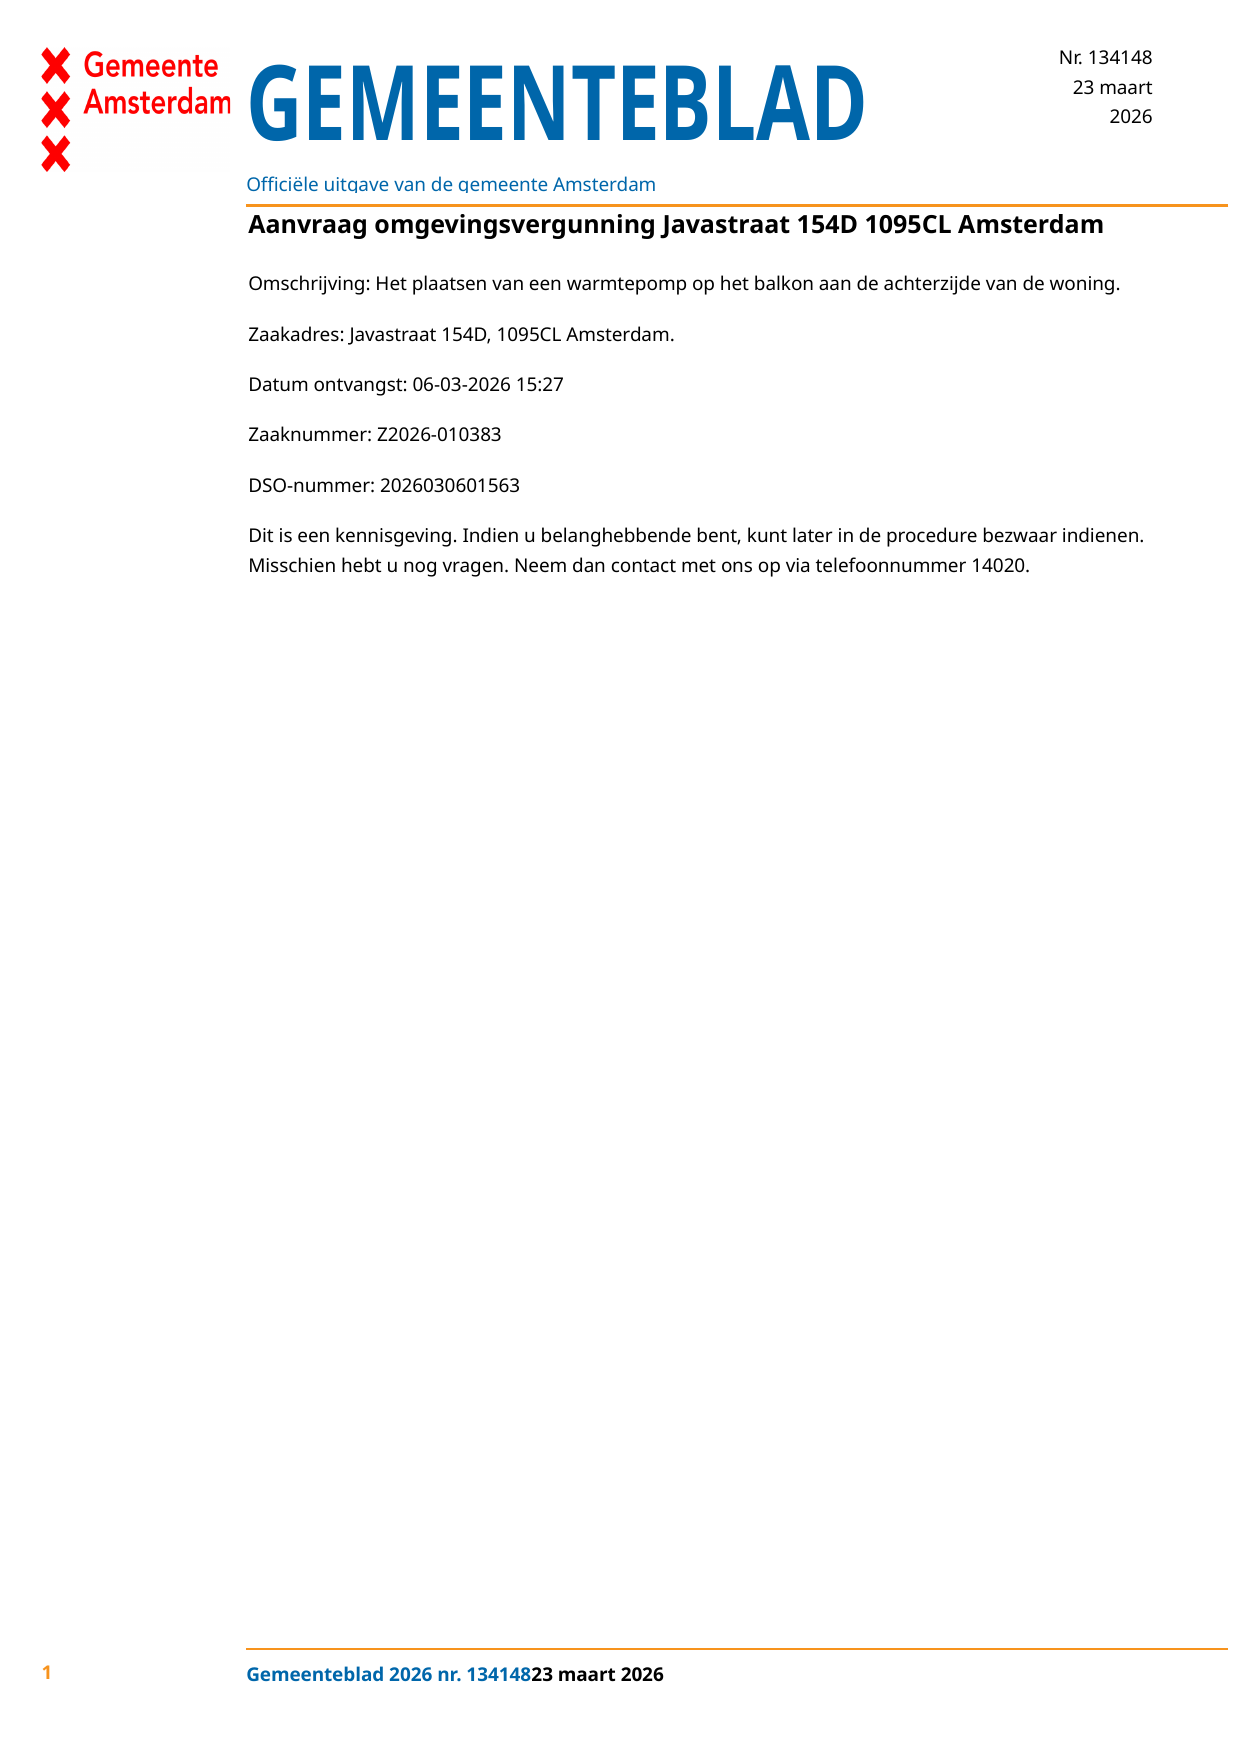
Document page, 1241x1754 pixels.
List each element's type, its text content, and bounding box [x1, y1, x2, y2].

text Aanvraag omgevingsvergunning Javastraat 154D 1095CL Amsterdam [248, 207, 1152, 241]
text Dit is een kennisgeving. Indien u belanghebbende bent, kunt later in de procedure bezwaar indienen. Misschien hebt u nog vragen. Neem dan contact met ons op via telefoonnummer 14020. [248, 522, 1152, 578]
text Omschrijving: Het plaatsen van een warmtepomp op het balkon aan de achterzijde van de woning. [248, 270, 1152, 296]
text Zaaknummer: Z2026-010383 [248, 422, 1152, 447]
picture [41, 47, 231, 172]
text Zaakadres: Javastraat 154D, 1095CL Amsterdam. [248, 321, 1152, 346]
text DSO-nummer: 2026030601563 [248, 472, 1152, 498]
text Datum ontvangst: 06-03-2026 15:27 [248, 371, 1152, 397]
